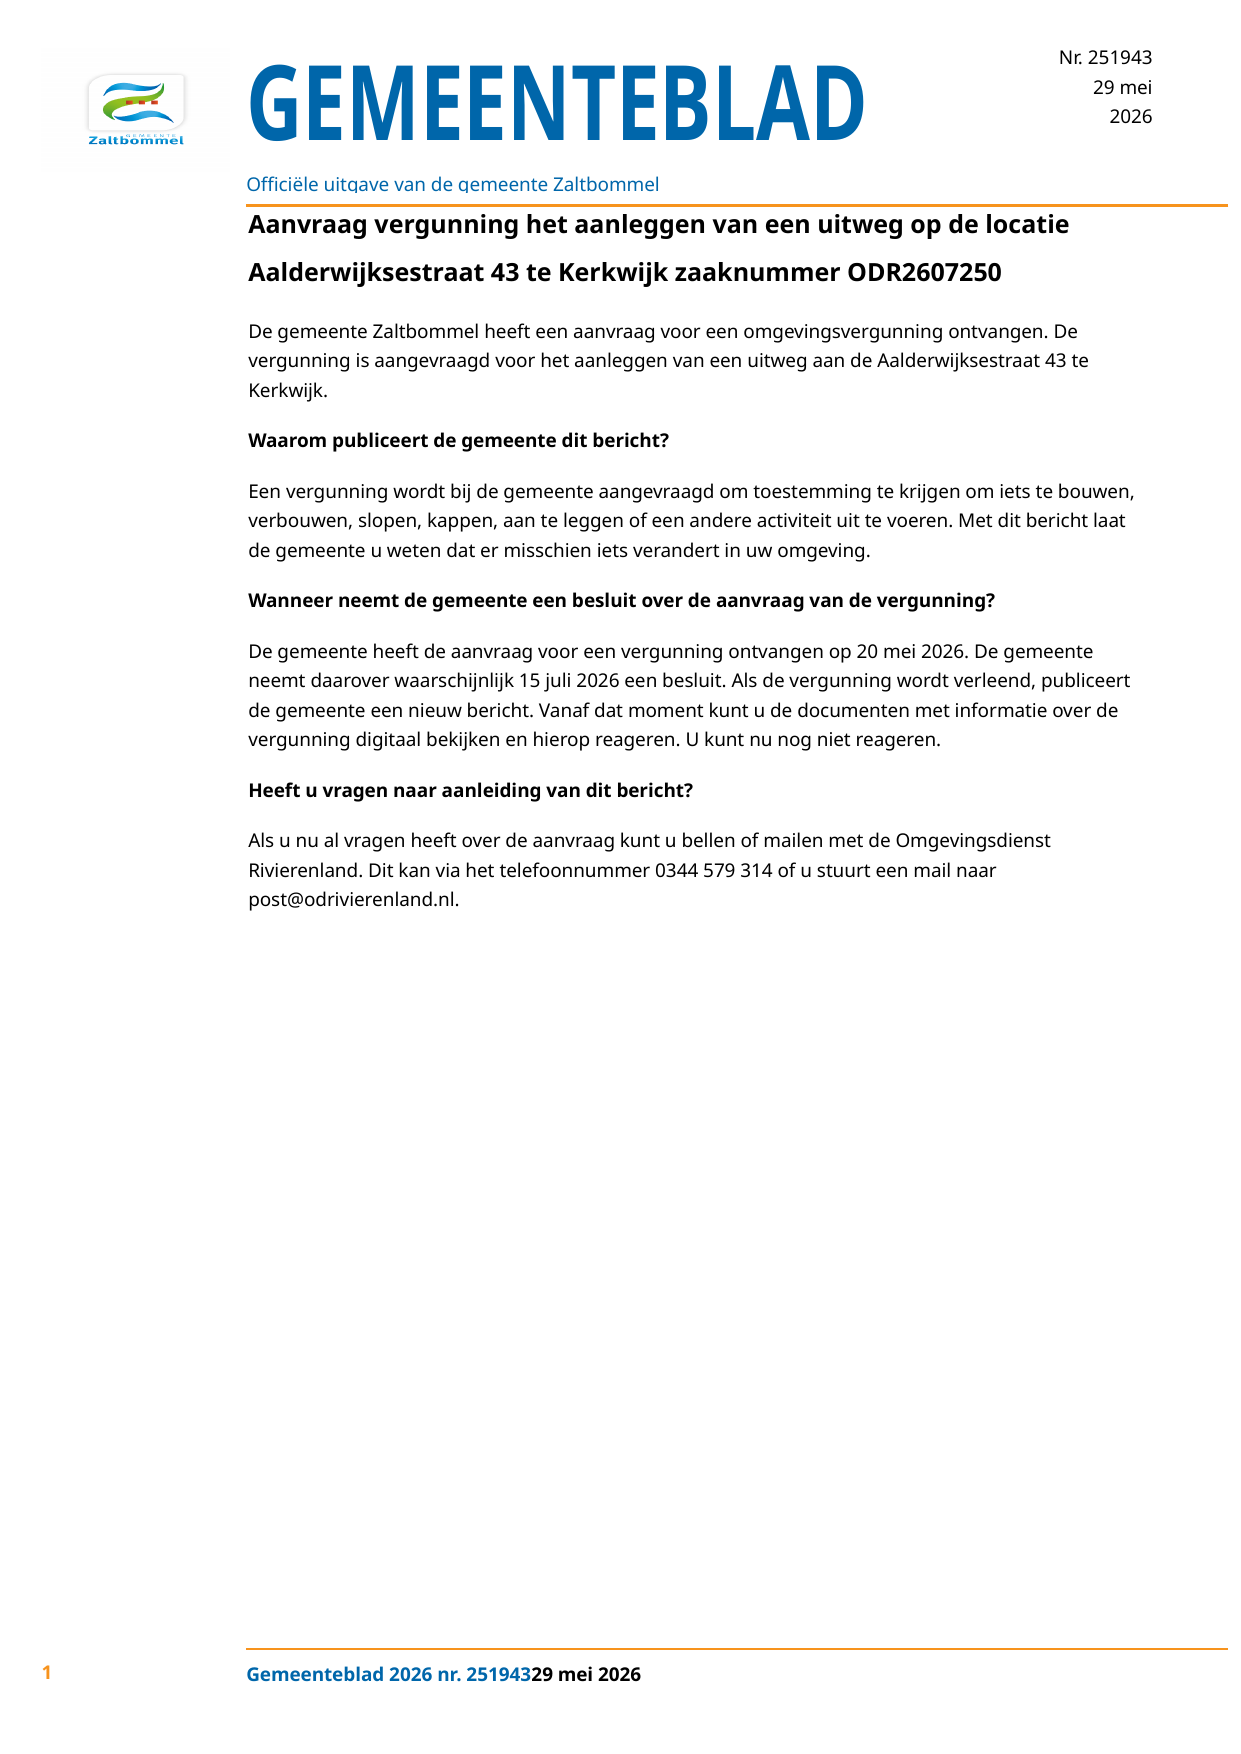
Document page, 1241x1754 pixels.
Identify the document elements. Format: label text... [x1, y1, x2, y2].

text Een vergunning wordt bij de gemeente aangevraagd om toestemming te krijgen om iets te bouwen, verbouwen, slopen, kappen, aan te leggen of een andere activiteit uit te voeren. Met dit bericht laat de gemeente u weten dat er misschien iets verandert in uw omgeving. [248, 478, 1152, 563]
picture [41, 47, 231, 172]
text Heeft u vragen naar aanleiding van dit bericht? [248, 777, 1152, 803]
text Wanneer neemt de gemeente een besluit over de aanvraag van de vergunning? [248, 587, 1152, 613]
text De gemeente Zaltbommel heeft een aanvraag voor een omgevingsvergunning ontvangen. De vergunning is aangevraagd voor het aanleggen van een uitweg aan de Aalderwijksestraat 43 te Kerkwijk. [248, 318, 1152, 403]
text De gemeente heeft de aanvraag voor een vergunning ontvangen op 20 mei 2026. De gemeente neemt daarover waarschijnlijk 15 juli 2026 een besluit. Als de vergunning wordt verleend, publiceert de gemeente een nieuw bericht. Vanaf dat moment kunt u de documenten met informatie over de vergunning digitaal bekijken en hierop reageren. U kunt nu nog niet reageren. [248, 638, 1152, 752]
text Waarom publiceert de gemeente dit bericht? [248, 427, 1152, 453]
text Aanvraag vergunning het aanleggen van een uitweg op de locatie Aalderwijksestraat 43 te Kerkwijk zaaknummer ODR2607250 [248, 207, 1152, 288]
text Als u nu al vragen heeft over de aanvraag kunt u bellen of mailen met de Omgevingsdienst Rivierenland. Dit kan via het telefoonnummer 0344 579 314 of u stuurt een mail naar post@odrivierenland.nl. [248, 827, 1152, 912]
